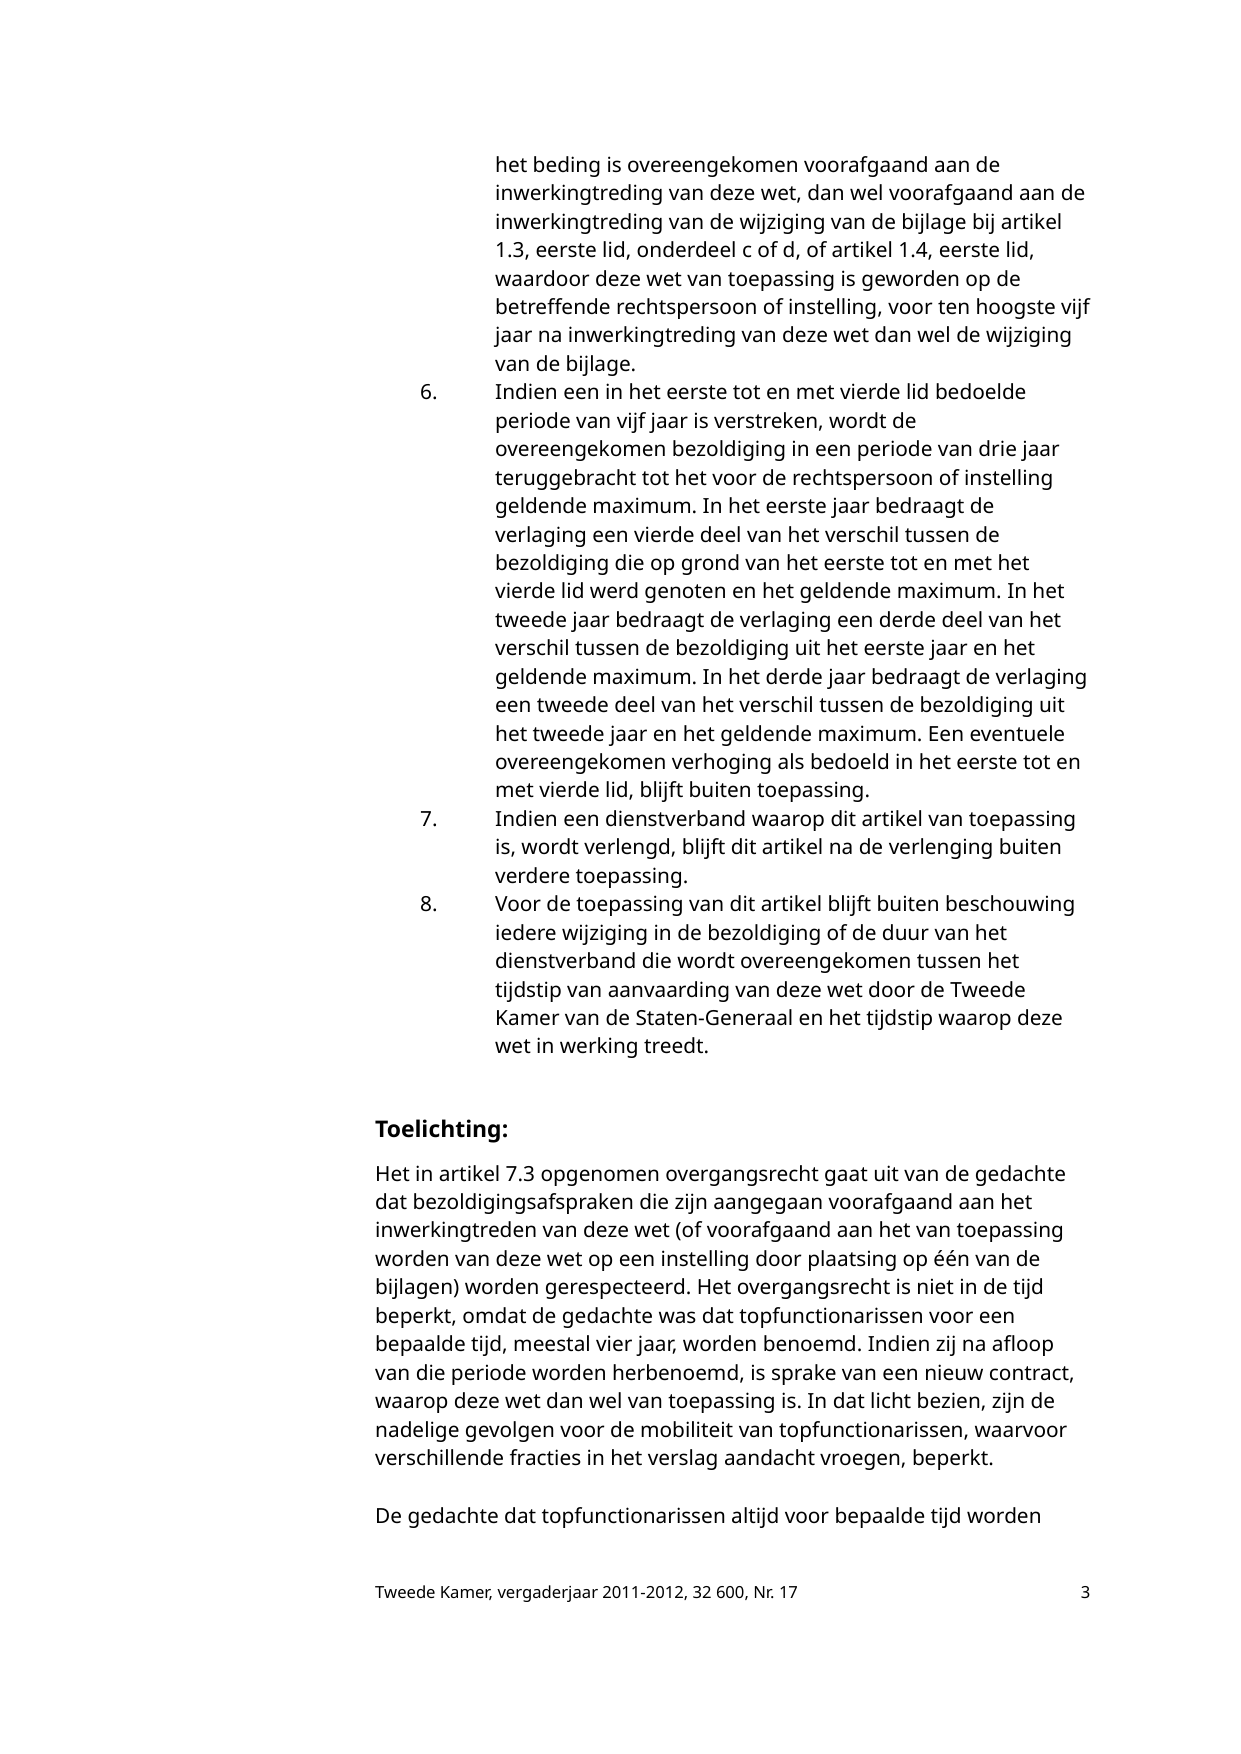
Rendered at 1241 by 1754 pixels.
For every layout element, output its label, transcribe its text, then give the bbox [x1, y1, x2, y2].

list het beding is overeengekomen voorafgaand aan de inwerkingtreding van deze wet, dan wel voorafgaand aan de inwerkingtreding van de wijziging van de bijlage bij artikel 1.3, eerste lid, onderdeel c of d, of artikel 1.4, eerste lid, waardoor deze wet van toepassing is geworden op de betreffende rechtspersoon of instelling, voor ten hoogste vijf jaar na inwerkingtreding van deze wet dan wel de wijziging van de bijlage. [420, 150, 1090, 377]
subtitle Toelichting: [375, 1112, 1090, 1144]
text De gedachte dat topfunctionarissen altijd voor bepaalde tijd worden [375, 1502, 1090, 1530]
list Indien een dienstverband waarop dit artikel van toepassing is, wordt verlengd, blijft dit artikel na de verlenging buiten verdere toepassing. [420, 804, 1090, 889]
list Voor de toepassing van dit artikel blijft buiten beschouwing iedere wijziging in de bezoldiging of de duur van het dienstverband die wordt overeengekomen tussen het tijdstip van aanvaarding van deze wet door de Tweede Kamer van de Staten-Generaal en het tijdstip waarop deze wet in werking treedt. [420, 889, 1090, 1060]
list Indien een in het eerste tot en met vierde lid bedoelde periode van vijf jaar is verstreken, wordt de overeengekomen bezoldiging in een periode van drie jaar teruggebracht tot het voor de rechtspersoon of instelling geldende maximum. In het eerste jaar bedraagt de verlaging een vierde deel van het verschil tussen de bezoldiging die op grond van het eerste tot en met het vierde lid werd genoten en het geldende maximum. In het tweede jaar bedraagt de verlaging een derde deel van het verschil tussen de bezoldiging uit het eerste jaar en het geldende maximum. In het derde jaar bedraagt de verlaging een tweede deel van het verschil tussen de bezoldiging uit het tweede jaar en het geldende maximum. Een eventuele overeengekomen verhoging als bedoeld in het eerste tot en met vierde lid, blijft buiten toepassing. [420, 377, 1090, 804]
text Het in artikel 7.3 opgenomen overgangsrecht gaat uit van de gedachte dat bezoldigingsafspraken die zijn aangegaan voorafgaand aan het inwerkingtreden van deze wet (of voorafgaand aan het van toepassing worden van deze wet op een instelling door plaatsing op één van de bijlagen) worden gerespecteerd. Het overgangsrecht is niet in de tijd beperkt, omdat de gedachte was dat topfunctionarissen voor een bepaalde tijd, meestal vier jaar, worden benoemd. Indien zij na afloop van die periode worden herbenoemd, is sprake van een nieuw contract, waarop deze wet dan wel van toepassing is. In dat licht bezien, zijn de nadelige gevolgen voor de mobiliteit van topfunctionarissen, waarvoor verschillende fracties in het verslag aandacht vroegen, beperkt. [375, 1159, 1090, 1472]
